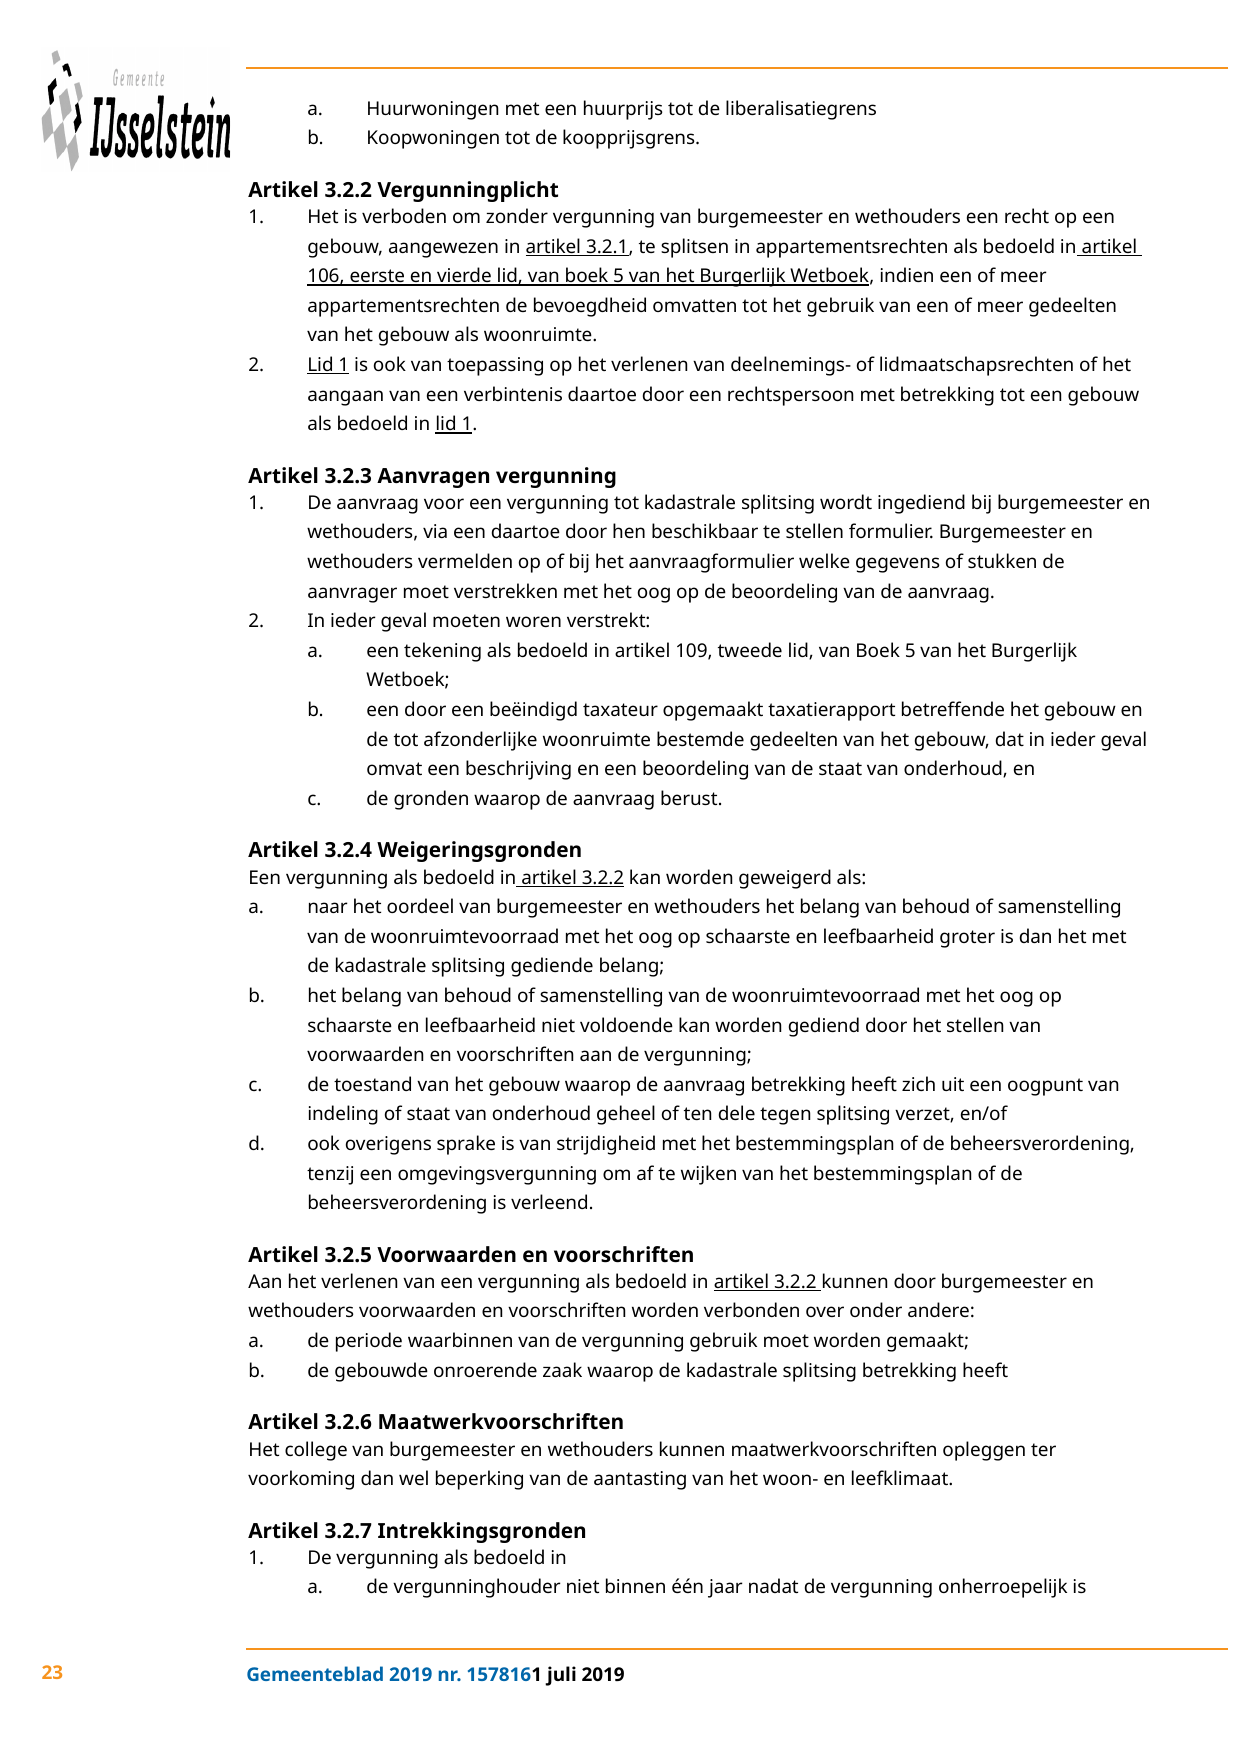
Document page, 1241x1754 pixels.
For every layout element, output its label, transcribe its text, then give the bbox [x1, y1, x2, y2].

list naar het oordeel van burgemeester en wethouders het belang van behoud of samenstelling van de woonruimtevoorraad met het oog op schaarste en leefbaarheid groter is dan het met de kadastrale splitsing gediende belang; [248, 893, 1152, 978]
list Huurwoningen met een huurprijs tot de liberalisatiegrens [307, 95, 1152, 121]
list In ieder geval moeten woren verstrekt: [248, 607, 1152, 633]
text Artikel 3.2.7 Intrekkingsgronden [248, 1516, 1152, 1544]
list ook overigens sprake is van strijdigheid met het bestemmingsplan of de beheersverordening, tenzij een omgevingsvergunning om af te wijken van het bestemmingsplan of de beheersverordening is verleend. [248, 1130, 1152, 1215]
text Het college van burgemeester en wethouders kunnen maatwerkvoorschriften opleggen ter voorkoming dan wel beperking van de aantasting van het woon- en leefklimaat. [248, 1436, 1152, 1491]
list de toestand van het gebouw waarop de aanvraag betrekking heeft zich uit een oogpunt van indeling of staat van onderhoud geheel of ten dele tegen splitsing verzet, en/of [248, 1071, 1152, 1126]
list een tekening als bedoeld in artikel 109, tweede lid, van Boek 5 van het Burgerlijk Wetboek; [307, 637, 1152, 692]
text Een vergunning als bedoeld in artikel 3.2.2 kan worden geweigerd als: [248, 864, 1152, 889]
text Artikel 3.2.3 Aanvragen vergunning [248, 461, 1152, 489]
list Koopwoningen tot de koopprijsgrens. [307, 124, 1152, 150]
list de gronden waarop de aanvraag berust. [307, 785, 1152, 811]
text Artikel 3.2.6 Maatwerkvoorschriften [248, 1407, 1152, 1436]
list de vergunninghouder niet binnen één jaar nadat de vergunning onherroepelijk is [307, 1574, 1152, 1599]
picture [41, 47, 231, 172]
text Artikel 3.2.2 Vergunningplicht [248, 175, 1152, 203]
list de gebouwde onroerende zaak waarop de kadastrale splitsing betrekking heeft [248, 1357, 1152, 1383]
list een door een beëindigd taxateur opgemaakt taxatierapport betreffende het gebouw en de tot afzonderlijke woonruimte bestemde gedeelten van het gebouw, dat in ieder geval omvat een beschrijving en een beoordeling van de staat van onderhoud, en [307, 696, 1152, 781]
list Het is verboden om zonder vergunning van burgemeester en wethouders een recht op een gebouw, aangewezen in artikel 3.2.1, te splitsen in appartementsrechten als bedoeld in artikel 106, eerste en vierde lid, van boek 5 van het Burgerlijk Wetboek, indien een of meer appartementsrechten de bevoegdheid omvatten tot het gebruik van een of meer gedeelten van het gebouw als woonruimte. [248, 203, 1152, 347]
text Artikel 3.2.4 Weigeringsgronden [248, 835, 1152, 864]
list De aanvraag voor een vergunning tot kadastrale splitsing wordt ingediend bij burgemeester en wethouders, via een daartoe door hen beschikbaar te stellen formulier. Burgemeester en wethouders vermelden op of bij het aanvraagformulier welke gegevens of stukken de aanvrager moet verstrekken met het oog op de beoordeling van de aanvraag. [248, 489, 1152, 604]
list Lid 1 is ook van toepassing op het verlenen van deelnemings- of lidmaatschapsrechten of het aangaan van een verbintenis daartoe door een rechtspersoon met betrekking tot een gebouw als bedoeld in lid 1. [248, 351, 1152, 436]
text Aan het verlenen van een vergunning als bedoeld in artikel 3.2.2 kunnen door burgemeester en wethouders voorwaarden en voorschriften worden verbonden over onder andere: [248, 1268, 1152, 1323]
list de periode waarbinnen van de vergunning gebruik moet worden gemaakt; [248, 1327, 1152, 1353]
list het belang van behoud of samenstelling van de woonruimtevoorraad met het oog op schaarste en leefbaarheid niet voldoende kan worden gediend door het stellen van voorwaarden en voorschriften aan de vergunning; [248, 982, 1152, 1067]
list De vergunning als bedoeld in [248, 1544, 1152, 1570]
text Artikel 3.2.5 Voorwaarden en voorschriften [248, 1240, 1152, 1268]
